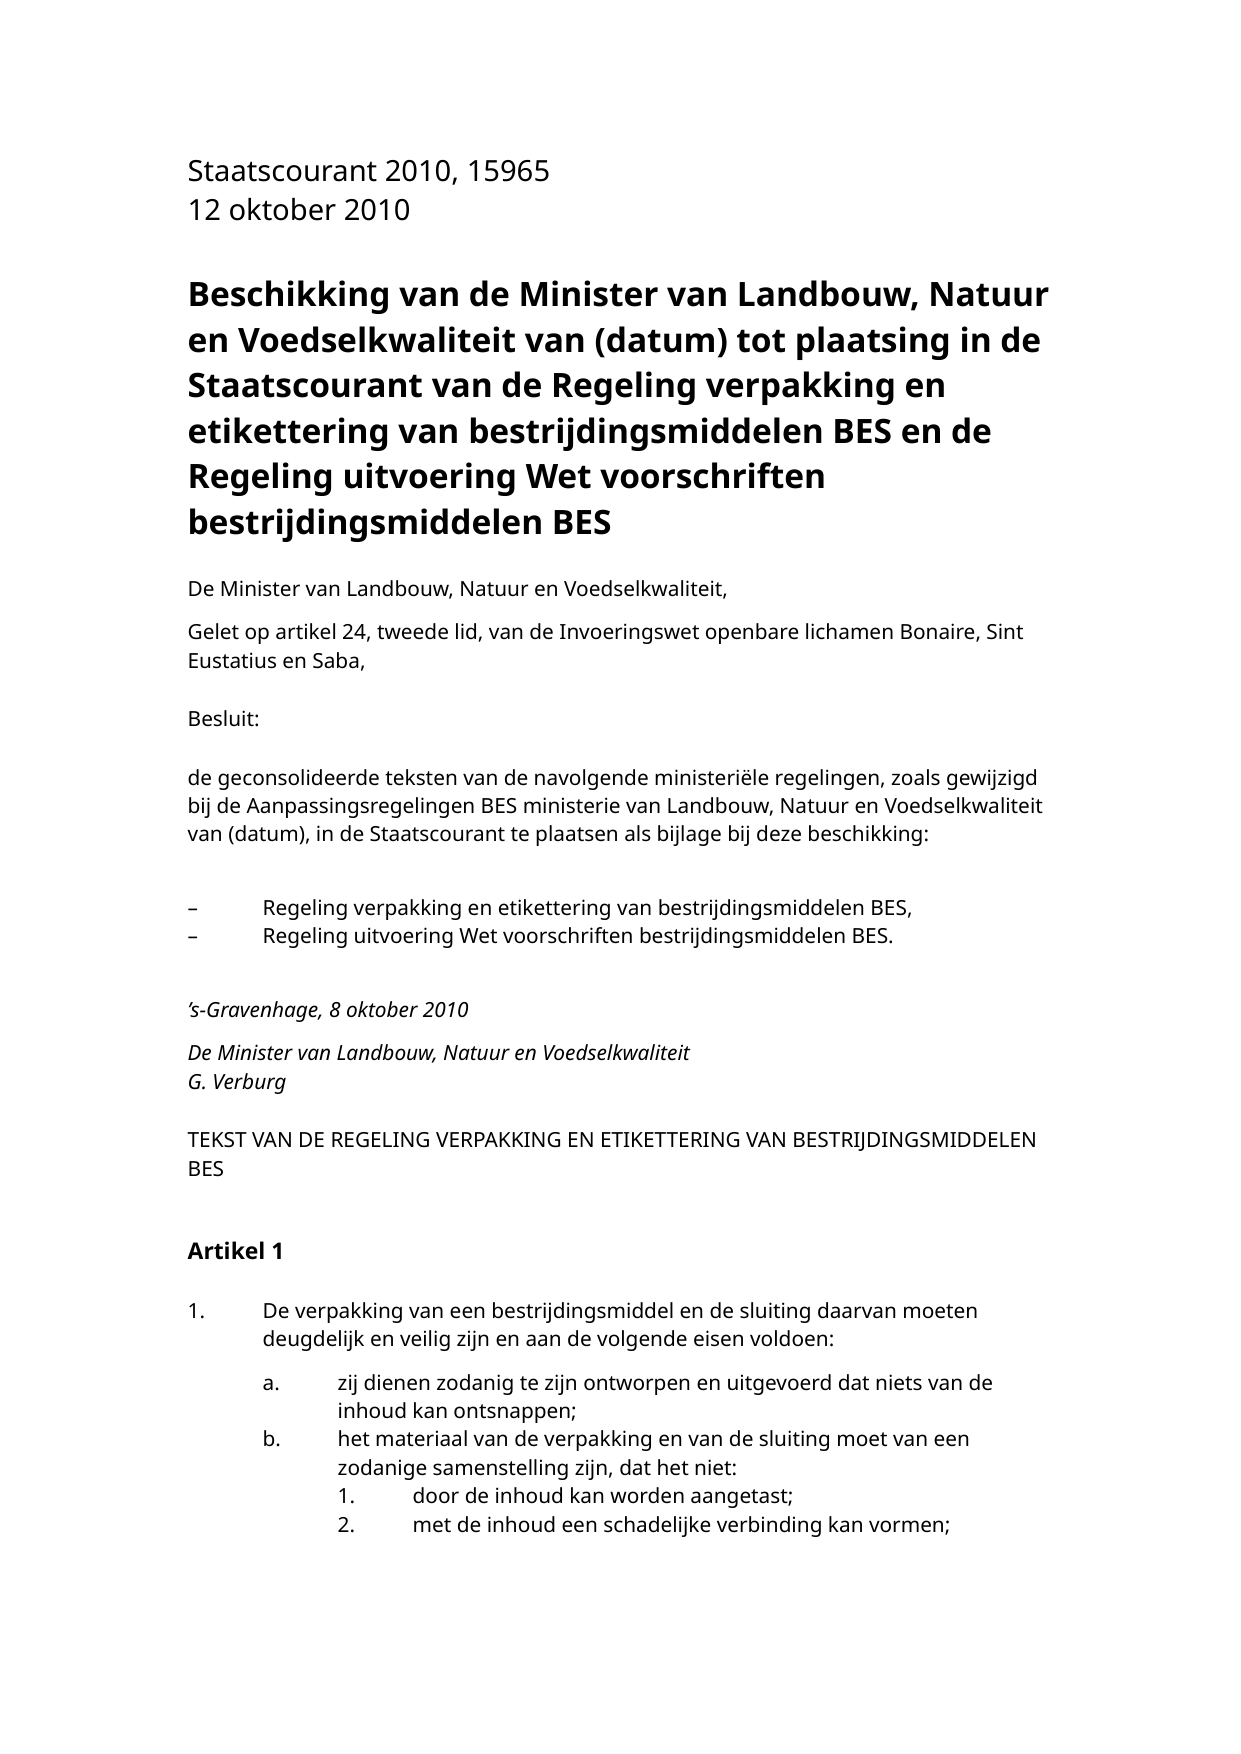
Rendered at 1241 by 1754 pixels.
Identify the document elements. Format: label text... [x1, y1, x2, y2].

subtitle Beschikking van de Minister van Landbouw, Natuur en Voedselkwaliteit van (datum) tot plaatsing in de Staatscourant van de Regeling verpakking en etikettering van bestrijdingsmiddelen BES en de Regeling uitvoering Wet voorschriften bestrijdingsmiddelen BES [187, 271, 1053, 544]
text Gelet op artikel 24, tweede lid, van de Invoeringswet openbare lichamen Bonaire, Sint Eustatius en Saba, [187, 617, 1053, 674]
list het materiaal van de verpakking en van de sluiting moet van een zodanige samenstelling zijn, dat het niet: [262, 1424, 1053, 1481]
subtitle Artikel 1 [187, 1234, 1053, 1266]
list zij dienen zodanig te zijn ontworpen en uitgevoerd dat niets van de inhoud kan ontsnappen; [262, 1368, 1053, 1424]
text De Minister van Landbouw, Natuur en Voedselkwaliteit, [187, 574, 1053, 602]
list Regeling uitvoering Wet voorschriften bestrijdingsmiddelen BES. [187, 921, 1053, 950]
list De verpakking van een bestrijdingsmiddel en de sluiting daarvan moeten deugdelijk en veilig zijn en aan de volgende eisen voldoen: [187, 1296, 1053, 1353]
text 12 oktober 2010 [187, 190, 1053, 229]
text ’s-Gravenhage, 8 oktober 2010 [187, 995, 1053, 1023]
text de geconsolideerde teksten van de navolgende ministeriële regelingen, zoals gewijzigd bij de Aanpassingsregelingen BES ministerie van Landbouw, Natuur en Voedselkwaliteit van (datum), in de Staatscourant te plaatsen als bijlage bij deze beschikking: [187, 763, 1053, 848]
subtitle TEKST VAN DE REGELING VERPAKKING EN ETIKETTERING VAN BESTRIJDINGSMIDDELEN BES [187, 1125, 1053, 1182]
text Staatscourant 2010, 15965 [187, 150, 1053, 190]
text De Minister van Landbouw, Natuur en Voedselkwaliteit [187, 1038, 1053, 1067]
text Besluit: [187, 704, 1053, 733]
list Regeling verpakking en etikettering van bestrijdingsmiddelen BES, [187, 893, 1053, 921]
list met de inhoud een schadelijke verbinding kan vormen; [337, 1510, 1053, 1538]
list door de inhoud kan worden aangetast; [337, 1481, 1053, 1510]
text G. Verburg [187, 1067, 1053, 1095]
